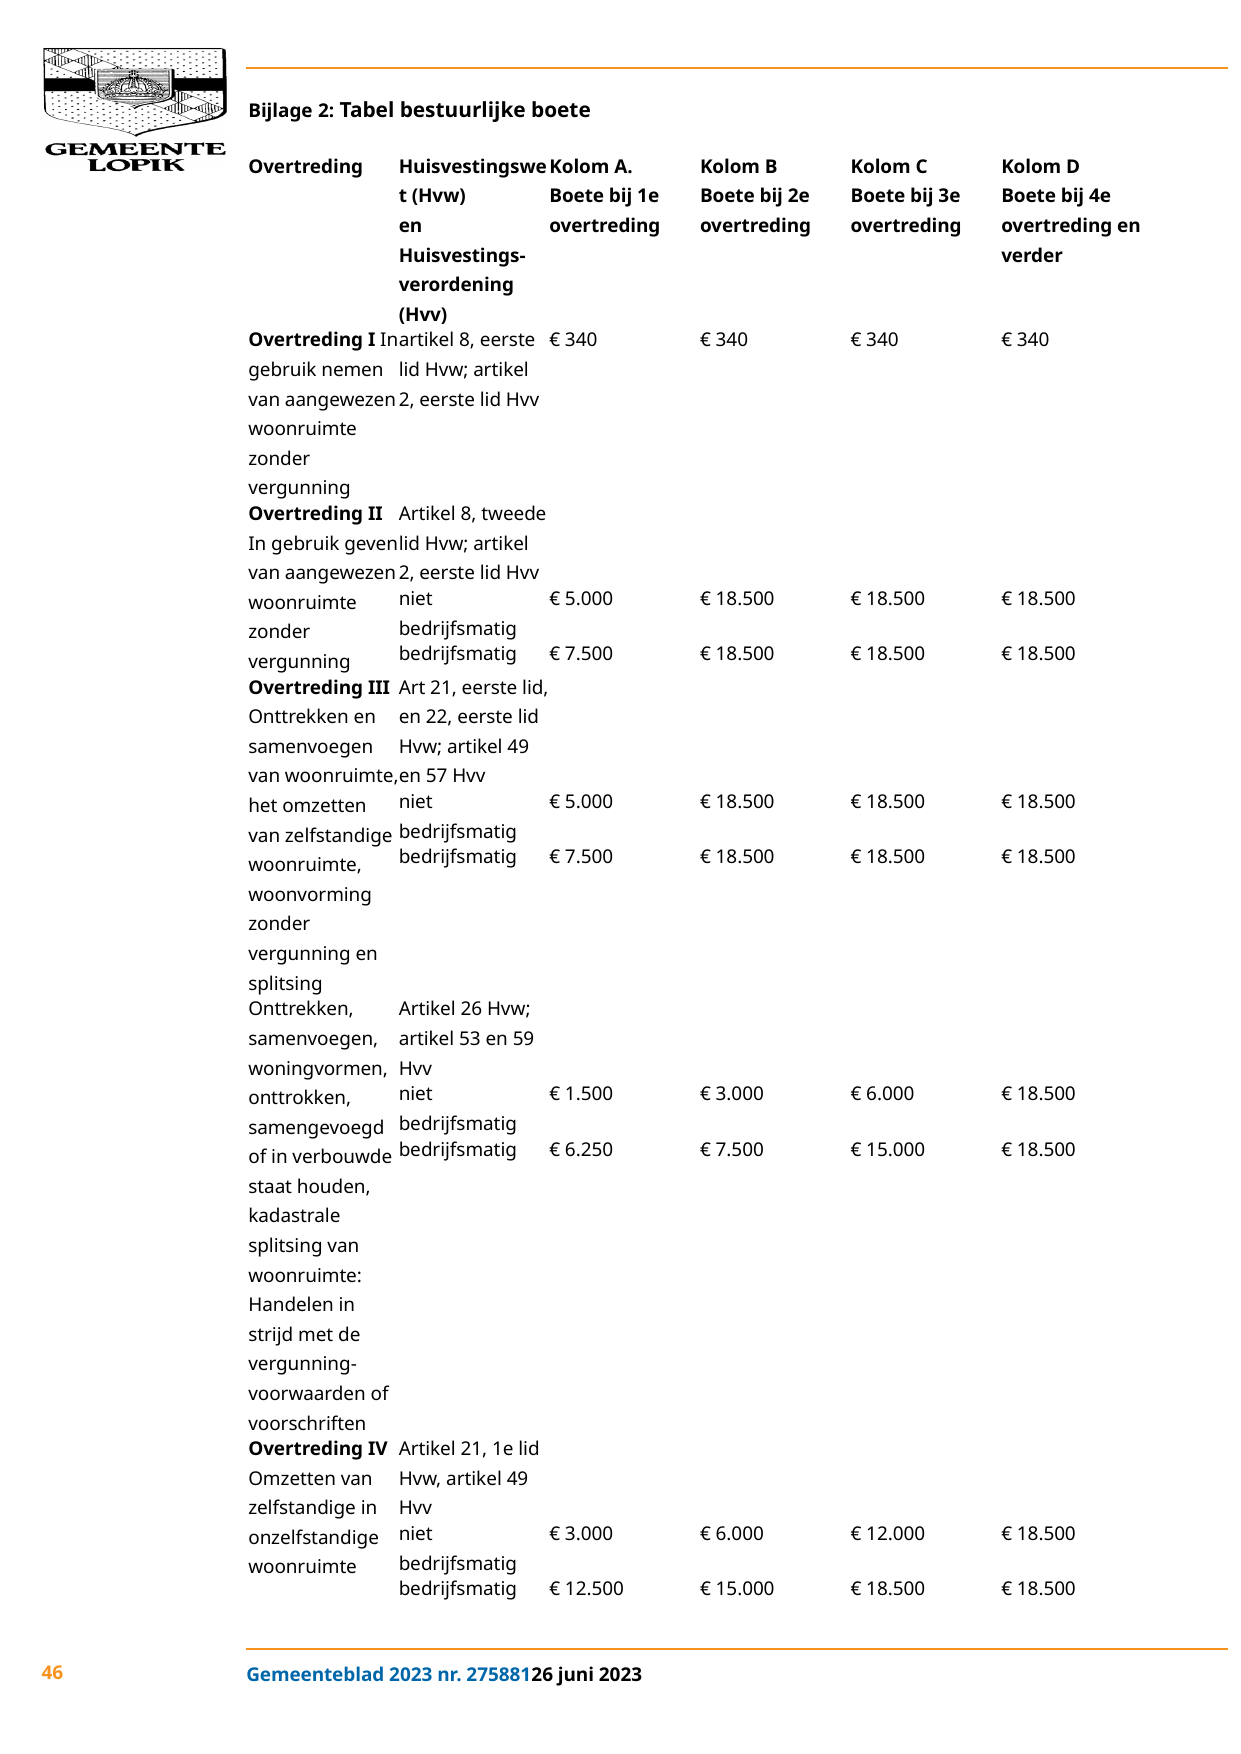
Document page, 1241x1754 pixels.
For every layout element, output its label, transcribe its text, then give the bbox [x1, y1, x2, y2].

table_cell niet bedrijfsmatig [399, 1520, 549, 1576]
table_cell € 340 [549, 327, 700, 500]
table_cell [1001, 674, 1152, 788]
table_header Overtreding [248, 153, 398, 327]
table_cell € 18.500 [700, 844, 850, 996]
table_cell € 18.500 [850, 1576, 1001, 1601]
table_cell € 18.500 [1001, 1520, 1152, 1576]
table_cell Onttrekken, samenvoegen, woningvormen, onttrokken, samengevoegd of in verbouwde staat houden, kadastrale splitsing van woonruimte: Handelen in strijd met de vergunning-voorwaarden of voorschriften [248, 996, 398, 1435]
table_header Kolom D Boete bij 4e overtreding en verder [1001, 153, 1152, 327]
table_cell [549, 996, 700, 1080]
table_cell € 5.000 [549, 789, 700, 844]
table_cell bedrijfsmatig [399, 1136, 549, 1435]
table_cell € 15.000 [850, 1136, 1001, 1435]
table_cell [850, 996, 1001, 1080]
table_cell [700, 996, 850, 1080]
table_cell € 7.500 [549, 844, 700, 996]
table_cell € 18.500 [1001, 844, 1152, 996]
table_header Kolom C Boete bij 3e overtreding [850, 153, 1001, 327]
table_cell € 18.500 [850, 844, 1001, 996]
table_cell [1001, 500, 1152, 585]
table_header Kolom B Boete bij 2e overtreding [700, 153, 850, 327]
table_cell Overtreding IV Omzetten van zelfstandige in onzelfstandige woonruimte [248, 1435, 398, 1601]
table_cell niet bedrijfsmatig [399, 1080, 549, 1136]
table_cell Overtreding III Onttrekken en samenvoegen van woonruimte, het omzetten van zelfstandige woonruimte, woonvorming zonder vergunning en splitsing [248, 674, 398, 996]
table_cell € 18.500 [850, 789, 1001, 844]
table_cell € 12.500 [549, 1576, 700, 1601]
table_cell € 18.500 [700, 789, 850, 844]
table_cell € 18.500 [700, 585, 850, 641]
table_cell € 3.000 [549, 1520, 700, 1576]
table_cell niet bedrijfsmatig [399, 585, 549, 641]
table_cell bedrijfsmatig [399, 641, 549, 674]
table_cell € 18.500 [1001, 641, 1152, 674]
table_cell € 340 [1001, 327, 1152, 500]
table_cell bedrijfsmatig [399, 844, 549, 996]
table_cell Artikel 8, tweede lid Hvw; artikel 2, eerste lid Hvv [399, 500, 549, 585]
table_cell € 12.000 [850, 1520, 1001, 1576]
table_cell Overtreding I In gebruik nemen van aangewezen woonruimte zonder vergunning [248, 327, 398, 500]
table_cell [850, 500, 1001, 585]
table_cell [1001, 996, 1152, 1080]
table_cell € 7.500 [549, 641, 700, 674]
table_cell € 15.000 [700, 1576, 850, 1601]
table_cell [549, 1435, 700, 1520]
table_cell bedrijfsmatig [399, 1576, 549, 1601]
table_header Kolom A. Boete bij 1e overtreding [549, 153, 700, 327]
table_cell [700, 1435, 850, 1520]
table_cell € 18.500 [700, 641, 850, 674]
table_cell € 1.500 [549, 1080, 700, 1136]
table_cell Overtreding II In gebruik geven van aangewezen woonruimte zonder vergunning [248, 500, 398, 674]
table_cell € 18.500 [1001, 1080, 1152, 1136]
table_cell Artikel 21, 1e lid Hvw, artikel 49 Hvv [399, 1435, 549, 1520]
table_cell [1001, 1435, 1152, 1520]
table_cell € 340 [700, 327, 850, 500]
table_header Huisvestingswet (Hvw) en Huisvestings-verordening (Hvv) [399, 153, 549, 327]
table_cell € 18.500 [1001, 789, 1152, 844]
table_cell € 18.500 [850, 585, 1001, 641]
table_cell [549, 500, 700, 585]
table_cell € 18.500 [1001, 1136, 1152, 1435]
table_cell Art 21, eerste lid, en 22, eerste lid Hvw; artikel 49 en 57 Hvv [399, 674, 549, 788]
table_cell € 7.500 [700, 1136, 850, 1435]
table_cell niet bedrijfsmatig [399, 789, 549, 844]
table_cell € 5.000 [549, 585, 700, 641]
table_cell € 18.500 [850, 641, 1001, 674]
table_cell € 6.000 [850, 1080, 1001, 1136]
table_cell € 6.250 [549, 1136, 700, 1435]
table_cell € 3.000 [700, 1080, 850, 1136]
table_cell [850, 1435, 1001, 1520]
table_cell [700, 674, 850, 788]
table_cell artikel 8, eerste lid Hvw; artikel 2, eerste lid Hvv [399, 327, 549, 500]
picture [41, 47, 231, 172]
text Bijlage 2: Tabel bestuurlijke boete [248, 95, 1152, 123]
table_cell [549, 674, 700, 788]
table_cell [850, 674, 1001, 788]
table_cell € 18.500 [1001, 585, 1152, 641]
table_cell Artikel 26 Hvw; artikel 53 en 59 Hvv [399, 996, 549, 1080]
table_cell € 340 [850, 327, 1001, 500]
table_cell € 18.500 [1001, 1576, 1152, 1601]
table_cell € 6.000 [700, 1520, 850, 1576]
table_cell [700, 500, 850, 585]
